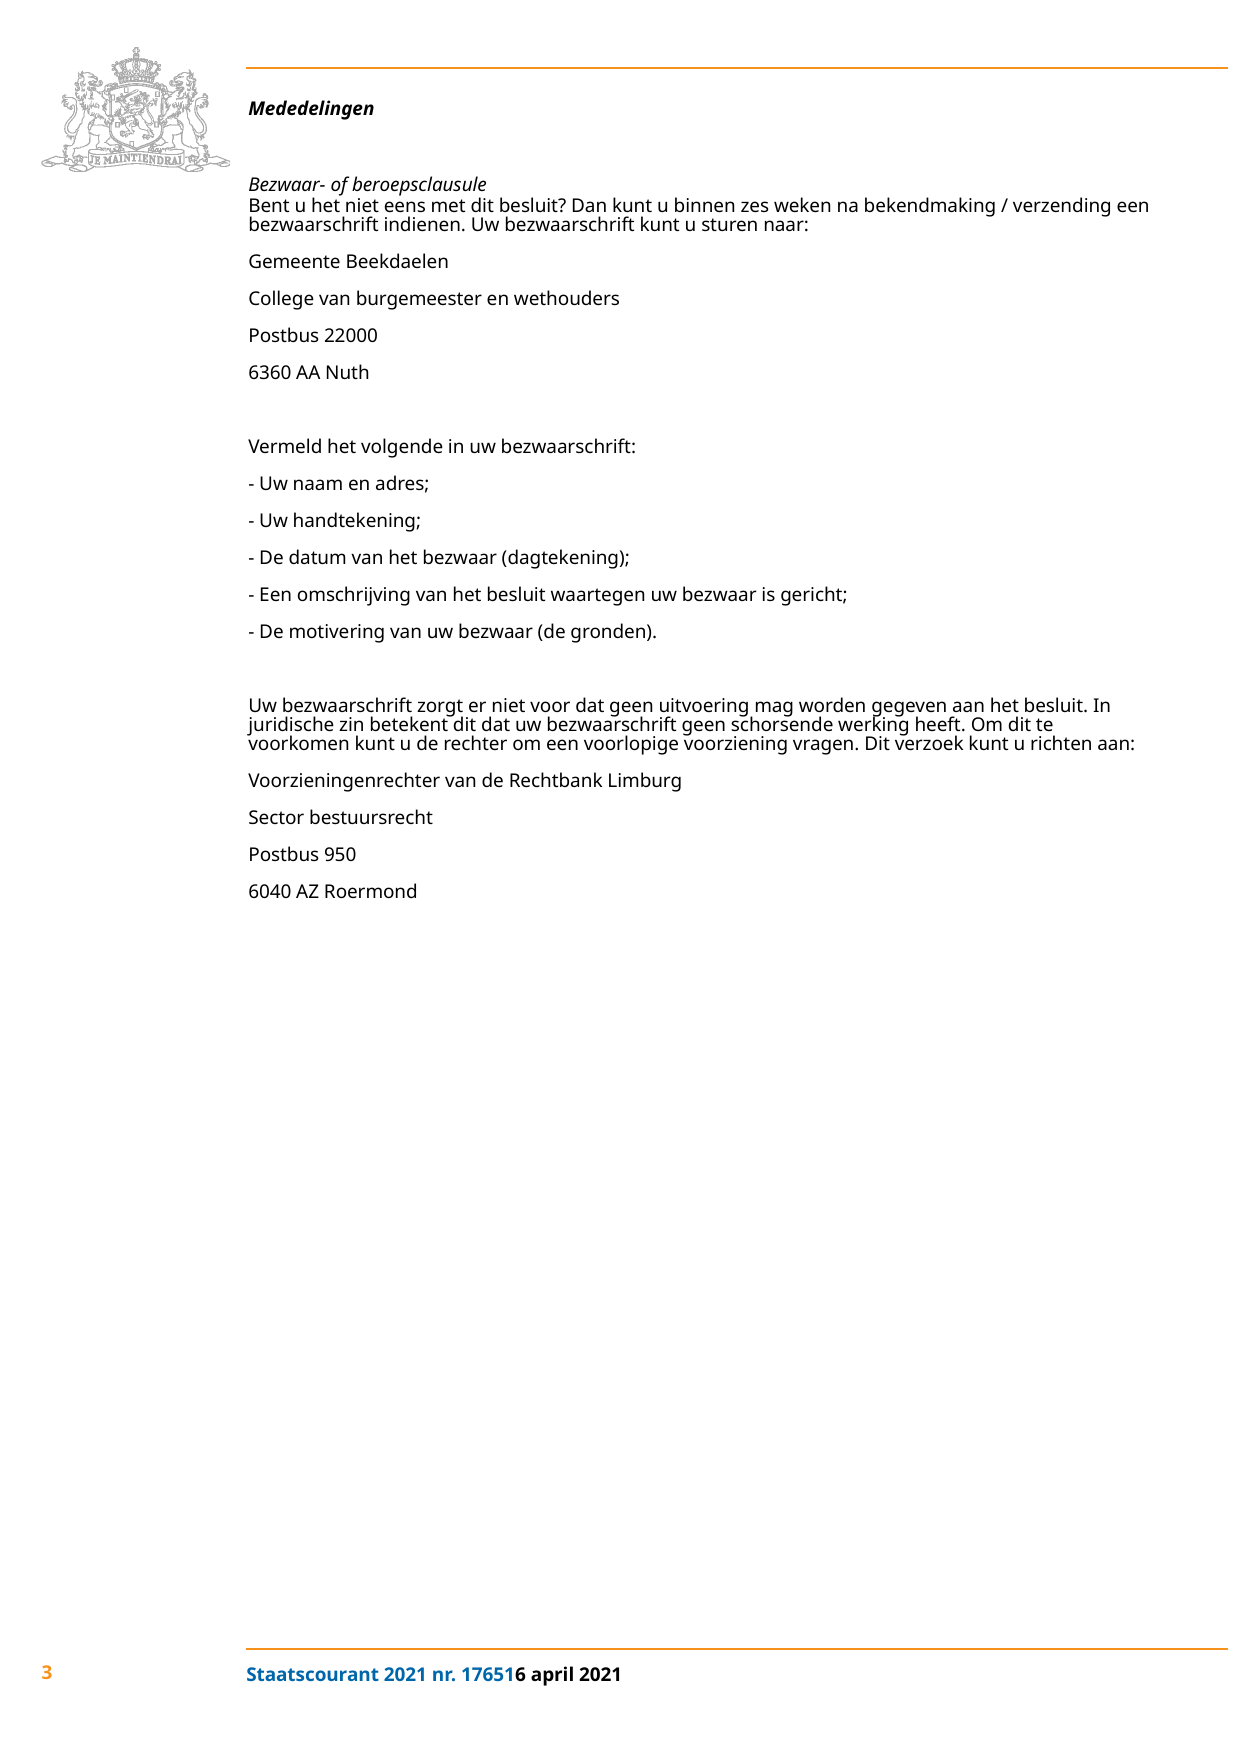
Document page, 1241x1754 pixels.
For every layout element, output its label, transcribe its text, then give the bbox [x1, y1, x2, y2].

text Postbus 22000 [248, 327, 1152, 346]
text Gemeente Beekdaelen [248, 253, 1152, 272]
text Sector bestuursrecht [248, 809, 1152, 828]
text Bent u het niet eens met dit besluit? Dan kunt u binnen zes weken na bekendmaking / verzending een bezwaarschrift indienen. Uw bezwaarschrift kunt u sturen naar: [248, 197, 1152, 235]
text 6040 AZ Roermond [248, 883, 1152, 902]
text Bezwaar- of beroepsclausule [248, 171, 1152, 197]
text College van burgemeester en wethouders [248, 290, 1152, 309]
text - De motivering van uw bezwaar (de gronden). [248, 623, 1152, 642]
text - Uw handtekening; [248, 512, 1152, 531]
text - Een omschrijving van het besluit waartegen uw bezwaar is gericht; [248, 586, 1152, 605]
text Postbus 950 [248, 846, 1152, 866]
text Mededelingen [248, 95, 1152, 121]
text Voorzieningenrechter van de Rechtbank Limburg [248, 772, 1152, 792]
text Vermeld het volgende in uw bezwaarschrift: [248, 438, 1152, 457]
text - De datum van het bezwaar (dagtekening); [248, 549, 1152, 568]
text 6360 AA Nuth [248, 364, 1152, 383]
text Uw bezwaarschrift zorgt er niet voor dat geen uitvoering mag worden gegeven aan het besluit. In juridische zin betekent dit dat uw bezwaarschrift geen schorsende werking heeft. Om dit te voorkomen kunt u de rechter om een voorlopige voorziening vragen. Dit verzoek kunt u richten aan: [248, 697, 1152, 754]
picture [41, 47, 231, 172]
text - Uw naam en adres; [248, 475, 1152, 494]
